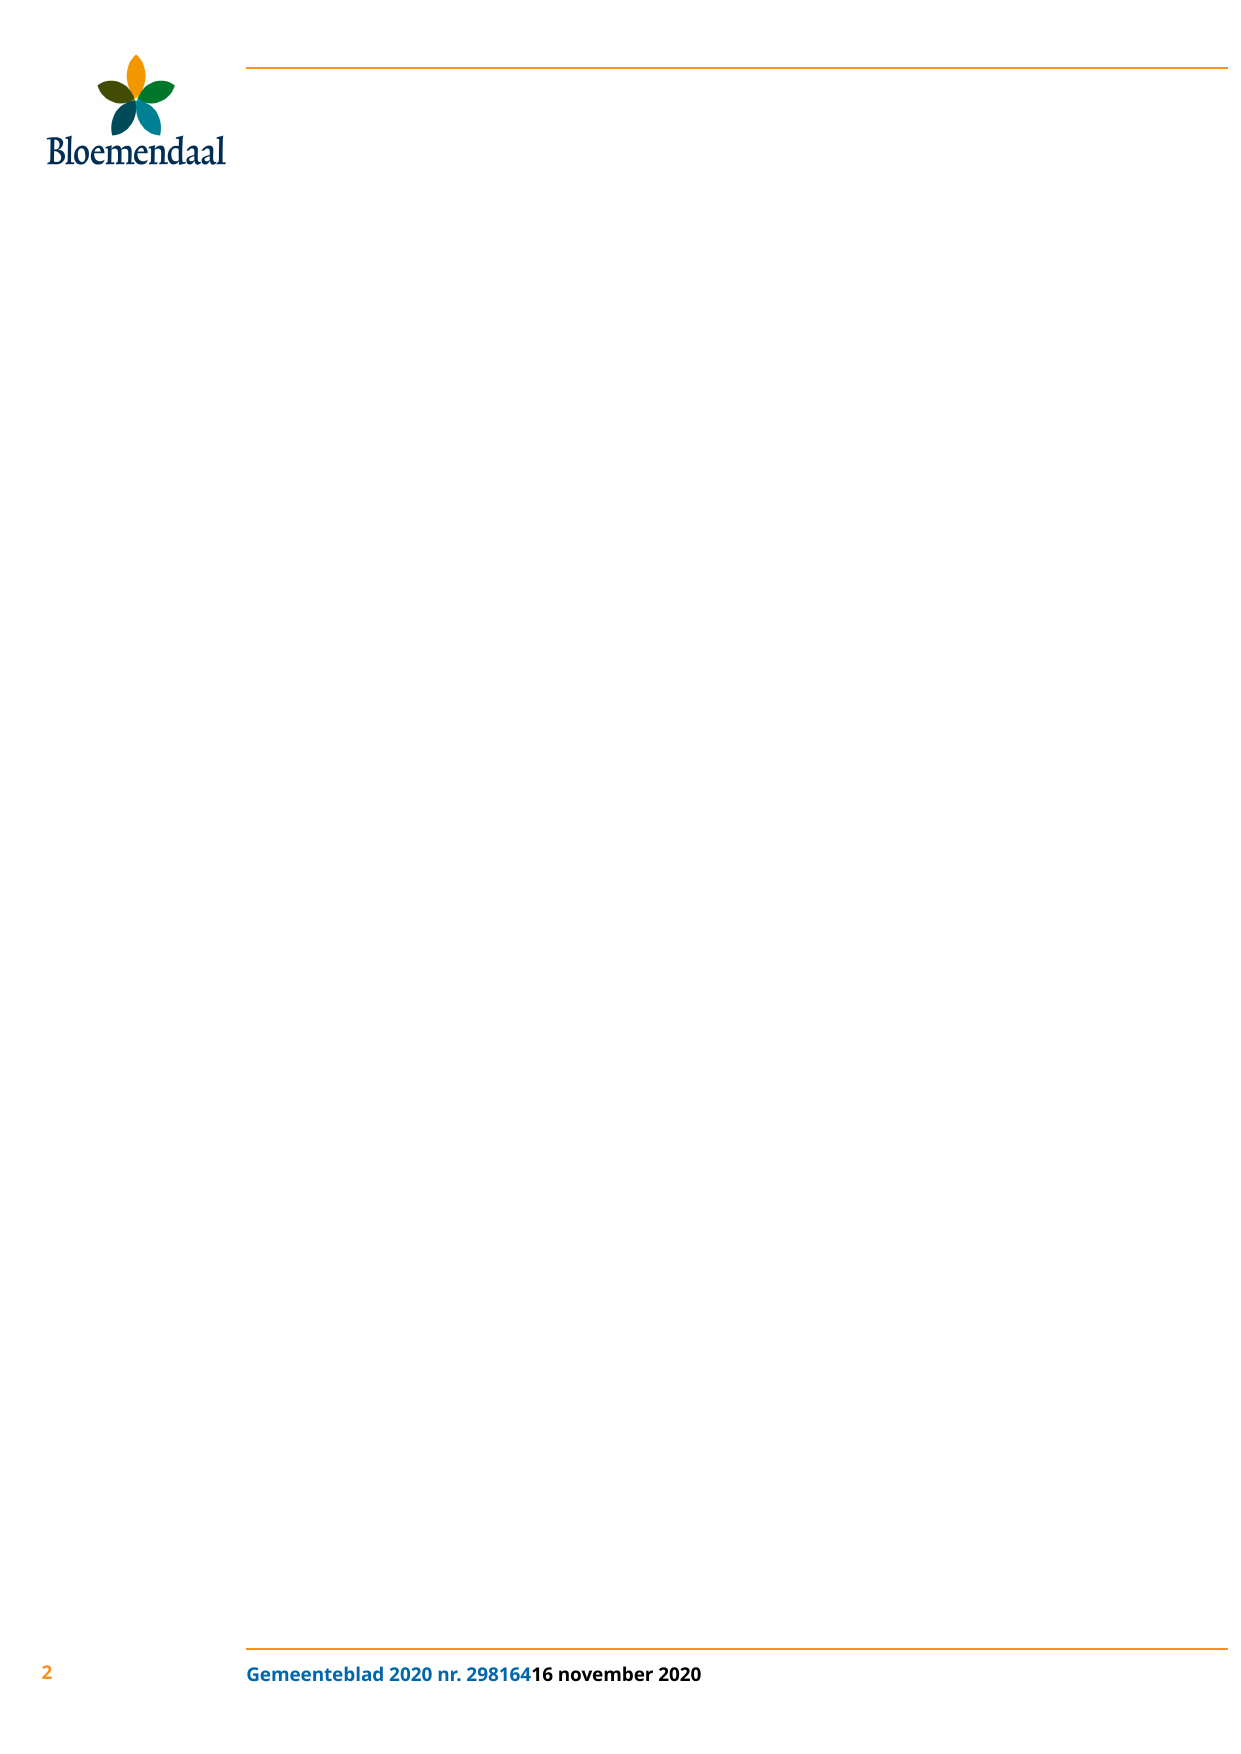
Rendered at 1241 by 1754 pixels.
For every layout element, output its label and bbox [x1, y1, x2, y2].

picture [41, 47, 231, 172]
